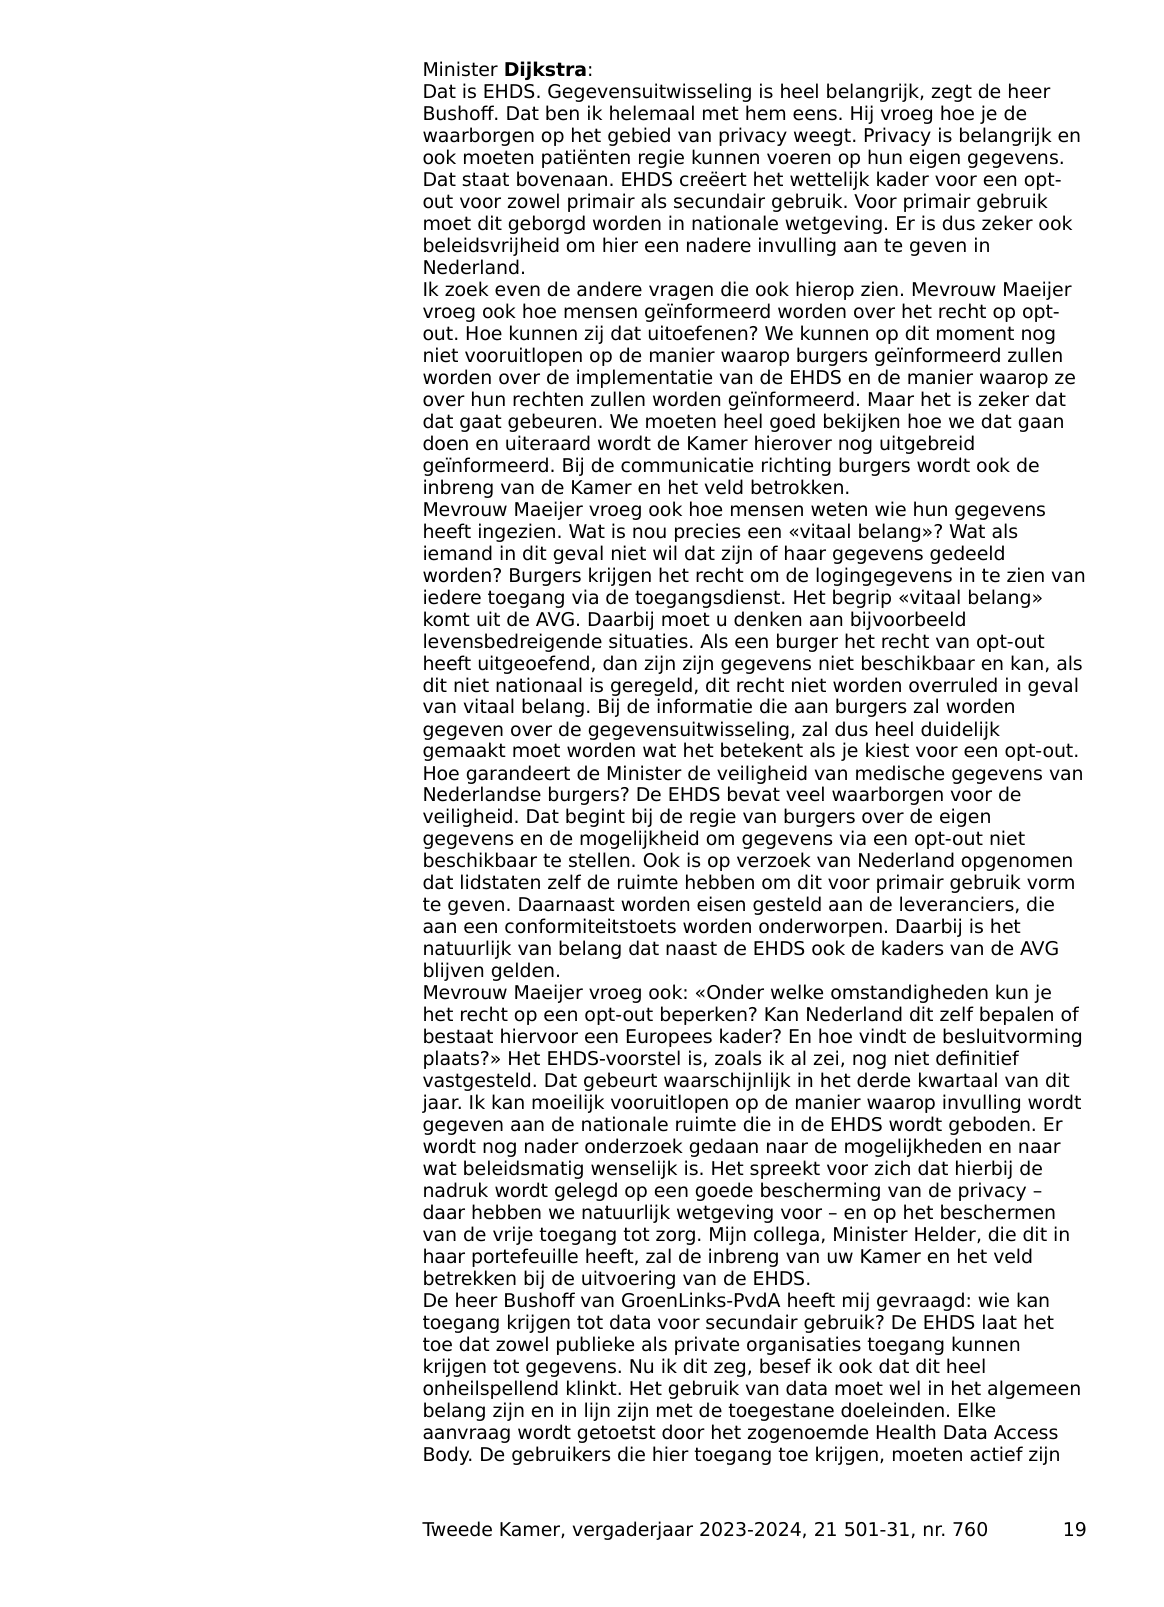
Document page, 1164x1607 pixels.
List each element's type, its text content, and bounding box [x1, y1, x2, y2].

text Minister Dijkstra: [422, 59, 1087, 81]
text Dat is EHDS. Gegevensuitwisseling is heel belangrijk, zegt de heer Bushoff. Dat ben ik helemaal met hem eens. Hij vroeg hoe je de waarborgen op het gebied van privacy weegt. Privacy is belangrijk en ook moeten patiënten regie kunnen voeren op hun eigen gegevens. Dat staat bovenaan. EHDS creëert het wettelijk kader voor een opt-out voor zowel primair als secundair gebruik. Voor primair gebruik moet dit geborgd worden in nationale wetgeving. Er is dus zeker ook beleidsvrijheid om hier een nadere invulling aan te geven in Nederland. [422, 81, 1087, 279]
text Mevrouw Maeijer vroeg ook hoe mensen weten wie hun gegevens heeft ingezien. Wat is nou precies een «vitaal belang»? Wat als iemand in dit geval niet wil dat zijn of haar gegevens gedeeld worden? Burgers krijgen het recht om de logingegevens in te zien van iedere toegang via de toegangsdienst. Het begrip «vitaal belang» komt uit de AVG. Daarbij moet u denken aan bijvoorbeeld levensbedreigende situaties. Als een burger het recht van opt-out heeft uitgeoefend, dan zijn zijn gegevens niet beschikbaar en kan, als dit niet nationaal is geregeld, dit recht niet worden overruled in geval van vitaal belang. Bij de informatie die aan burgers zal worden gegeven over de gegevensuitwisseling, zal dus heel duidelijk gemaakt moet worden wat het betekent als je kiest voor een opt-out. [422, 499, 1087, 762]
text De heer Bushoff van GroenLinks-PvdA heeft mij gevraagd: wie kan toegang krijgen tot data voor secundair gebruik? De EHDS laat het toe dat zowel publieke als private organisaties toegang kunnen krijgen tot gegevens. Nu ik dit zeg, besef ik ook dat dit heel onheilspellend klinkt. Het gebruik van data moet wel in het algemeen belang zijn en in lijn zijn met de toegestane doeleinden. Elke aanvraag wordt getoetst door het zogenoemde Health Data Access Body. De gebruikers die hier toegang toe krijgen, moeten actief zijn [422, 1290, 1087, 1466]
text Hoe garandeert de Minister de veiligheid van medische gegevens van Nederlandse burgers? De EHDS bevat veel waarborgen voor de veiligheid. Dat begint bij de regie van burgers over de eigen gegevens en de mogelijkheid om gegevens via een opt-out niet beschikbaar te stellen. Ook is op verzoek van Nederland opgenomen dat lidstaten zelf de ruimte hebben om dit voor primair gebruik vorm te geven. Daarnaast worden eisen gesteld aan de leveranciers, die aan een conformiteitstoets worden onderworpen. Daarbij is het natuurlijk van belang dat naast de EHDS ook de kaders van de AVG blijven gelden. [422, 762, 1087, 982]
text Ik zoek even de andere vragen die ook hierop zien. Mevrouw Maeijer vroeg ook hoe mensen geïnformeerd worden over het recht op opt-out. Hoe kunnen zij dat uitoefenen? We kunnen op dit moment nog niet vooruitlopen op de manier waarop burgers geïnformeerd zullen worden over de implementatie van de EHDS en de manier waarop ze over hun rechten zullen worden geïnformeerd. Maar het is zeker dat dat gaat gebeuren. We moeten heel goed bekijken hoe we dat gaan doen en uiteraard wordt de Kamer hierover nog uitgebreid geïnformeerd. Bij de communicatie richting burgers wordt ook de inbreng van de Kamer en het veld betrokken. [422, 279, 1087, 499]
text Mevrouw Maeijer vroeg ook: «Onder welke omstandigheden kun je het recht op een opt-out beperken? Kan Nederland dit zelf bepalen of bestaat hiervoor een Europees kader? En hoe vindt de besluitvorming plaats?» Het EHDS-voorstel is, zoals ik al zei, nog niet definitief vastgesteld. Dat gebeurt waarschijnlijk in het derde kwartaal van dit jaar. Ik kan moeilijk vooruitlopen op de manier waarop invulling wordt gegeven aan de nationale ruimte die in de EHDS wordt geboden. Er wordt nog nader onderzoek gedaan naar de mogelijkheden en naar wat beleidsmatig wenselijk is. Het spreekt voor zich dat hierbij de nadruk wordt gelegd op een goede bescherming van de privacy – daar hebben we natuurlijk wetgeving voor – en op het beschermen van de vrije toegang tot zorg. Mijn collega, Minister Helder, die dit in haar portefeuille heeft, zal de inbreng van uw Kamer en het veld betrekken bij de uitvoering van de EHDS. [422, 982, 1087, 1290]
